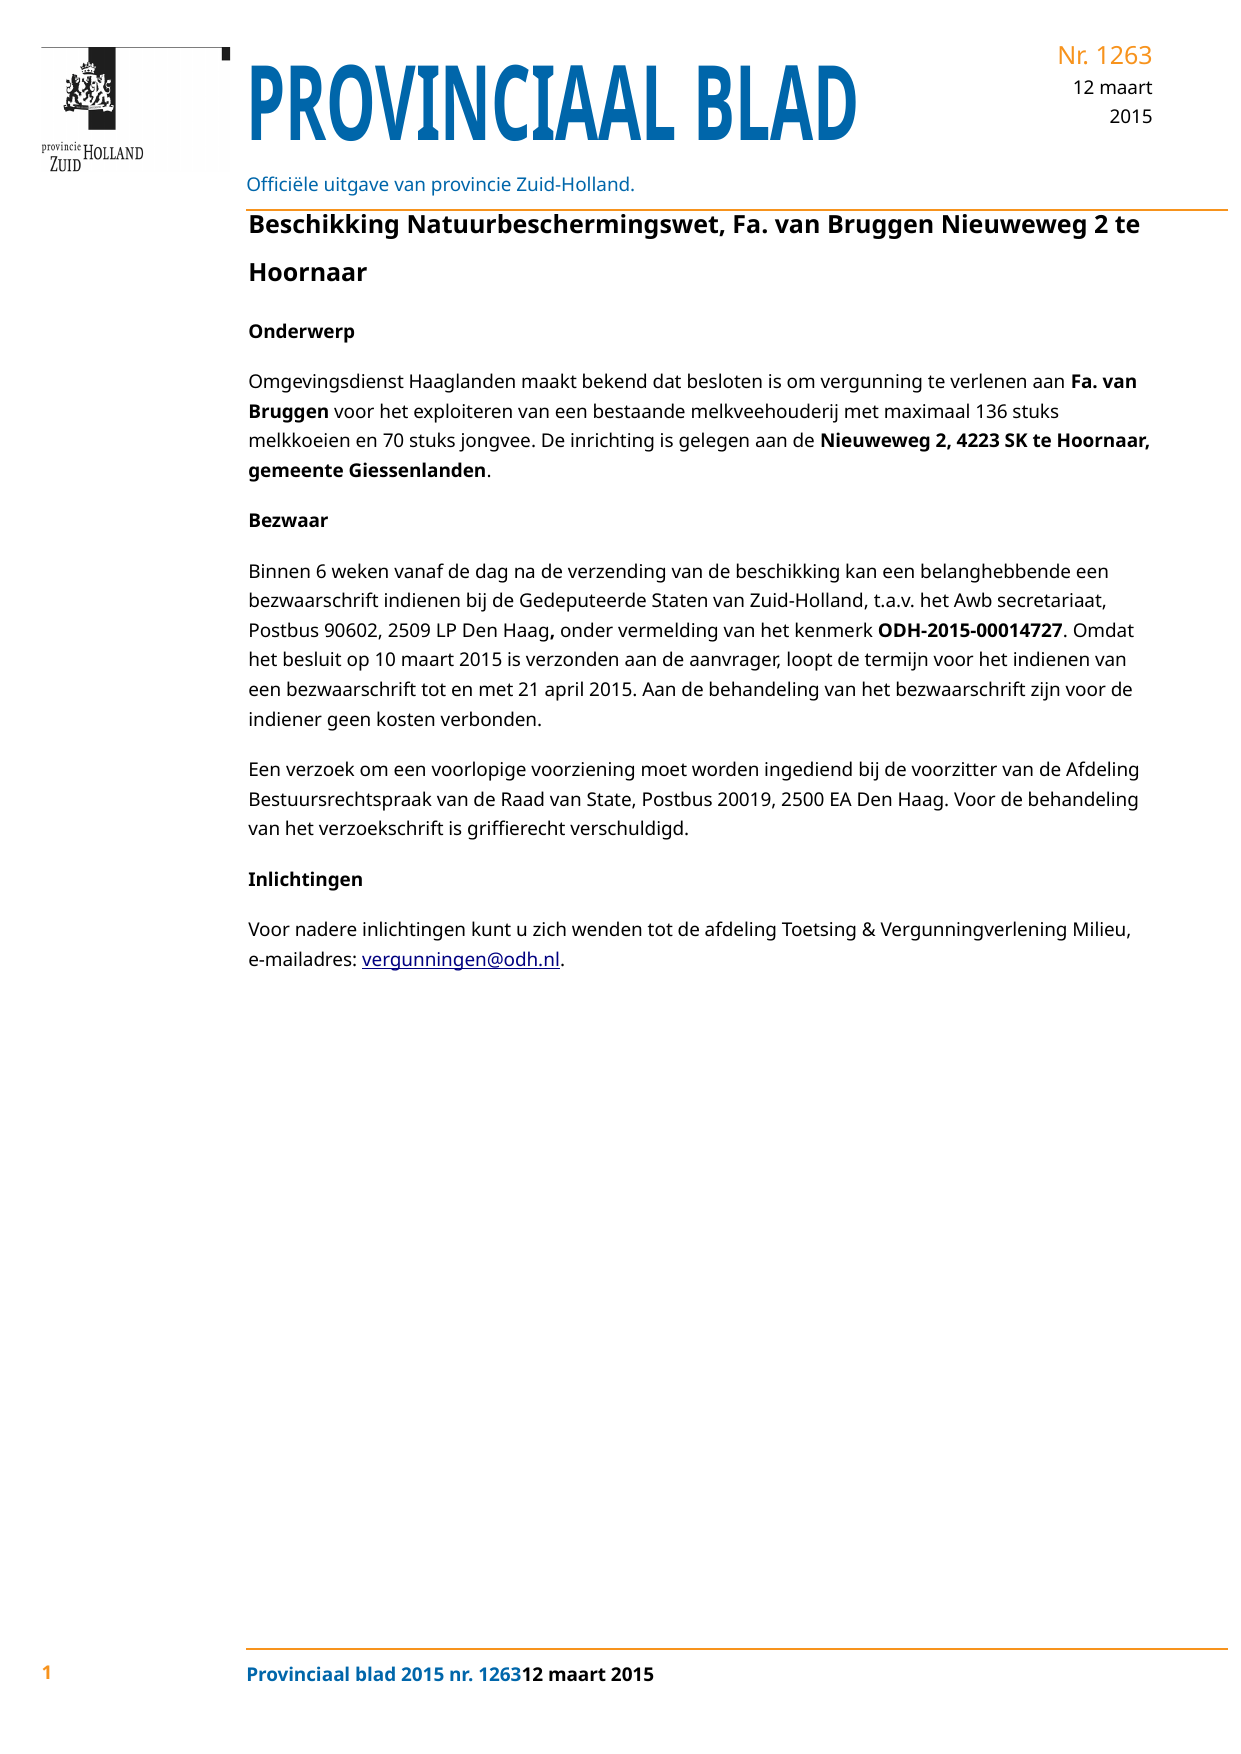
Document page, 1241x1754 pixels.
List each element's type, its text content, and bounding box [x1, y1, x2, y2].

text Onderwerp [248, 318, 1152, 344]
picture [41, 47, 231, 172]
text Inlichtingen [248, 866, 1152, 892]
text Omgevingsdienst Haaglanden maakt bekend dat besloten is om vergunning te verlenen aan Fa. van Bruggen voor het exploiteren van een bestaande melkveehouderij met maximaal 136 stuks melkkoeien en 70 stuks jongvee. De inrichting is gelegen aan de Nieuweweg 2, 4223 SK te Hoornaar, gemeente Giessenlanden. [248, 368, 1152, 483]
text Beschikking Natuurbeschermingswet, Fa. van Bruggen Nieuweweg 2 te Hoornaar [248, 211, 1152, 288]
text Bezwaar [248, 507, 1152, 533]
text Voor nadere inlichtingen kunt u zich wenden tot de afdeling Toetsing & Vergunningverlening Milieu, e-mailadres: vergunningen@odh.nl. [248, 916, 1152, 972]
text Een verzoek om een voorlopige voorziening moet worden ingediend bij de voorzitter van de Afdeling Bestuursrechtspraak van de Raad van State, Postbus 20019, 2500 EA Den Haag. Voor de behandeling van het verzoekschrift is griffierecht verschuldigd. [248, 756, 1152, 841]
text Binnen 6 weken vanaf de dag na de verzending van de beschikking kan een belanghebbende een bezwaarschrift indienen bij de Gedeputeerde Staten van Zuid-Holland, t.a.v. het Awb secretariaat, Postbus 90602, 2509 LP Den Haag, onder vermelding van het kenmerk ODH-2015-00014727. Omdat het besluit op 10 maart 2015 is verzonden aan de aanvrager, loopt de termijn voor het indienen van een bezwaarschrift tot en met 21 april 2015. Aan de behandeling van het bezwaarschrift zijn voor de indiener geen kosten verbonden. [248, 558, 1152, 732]
